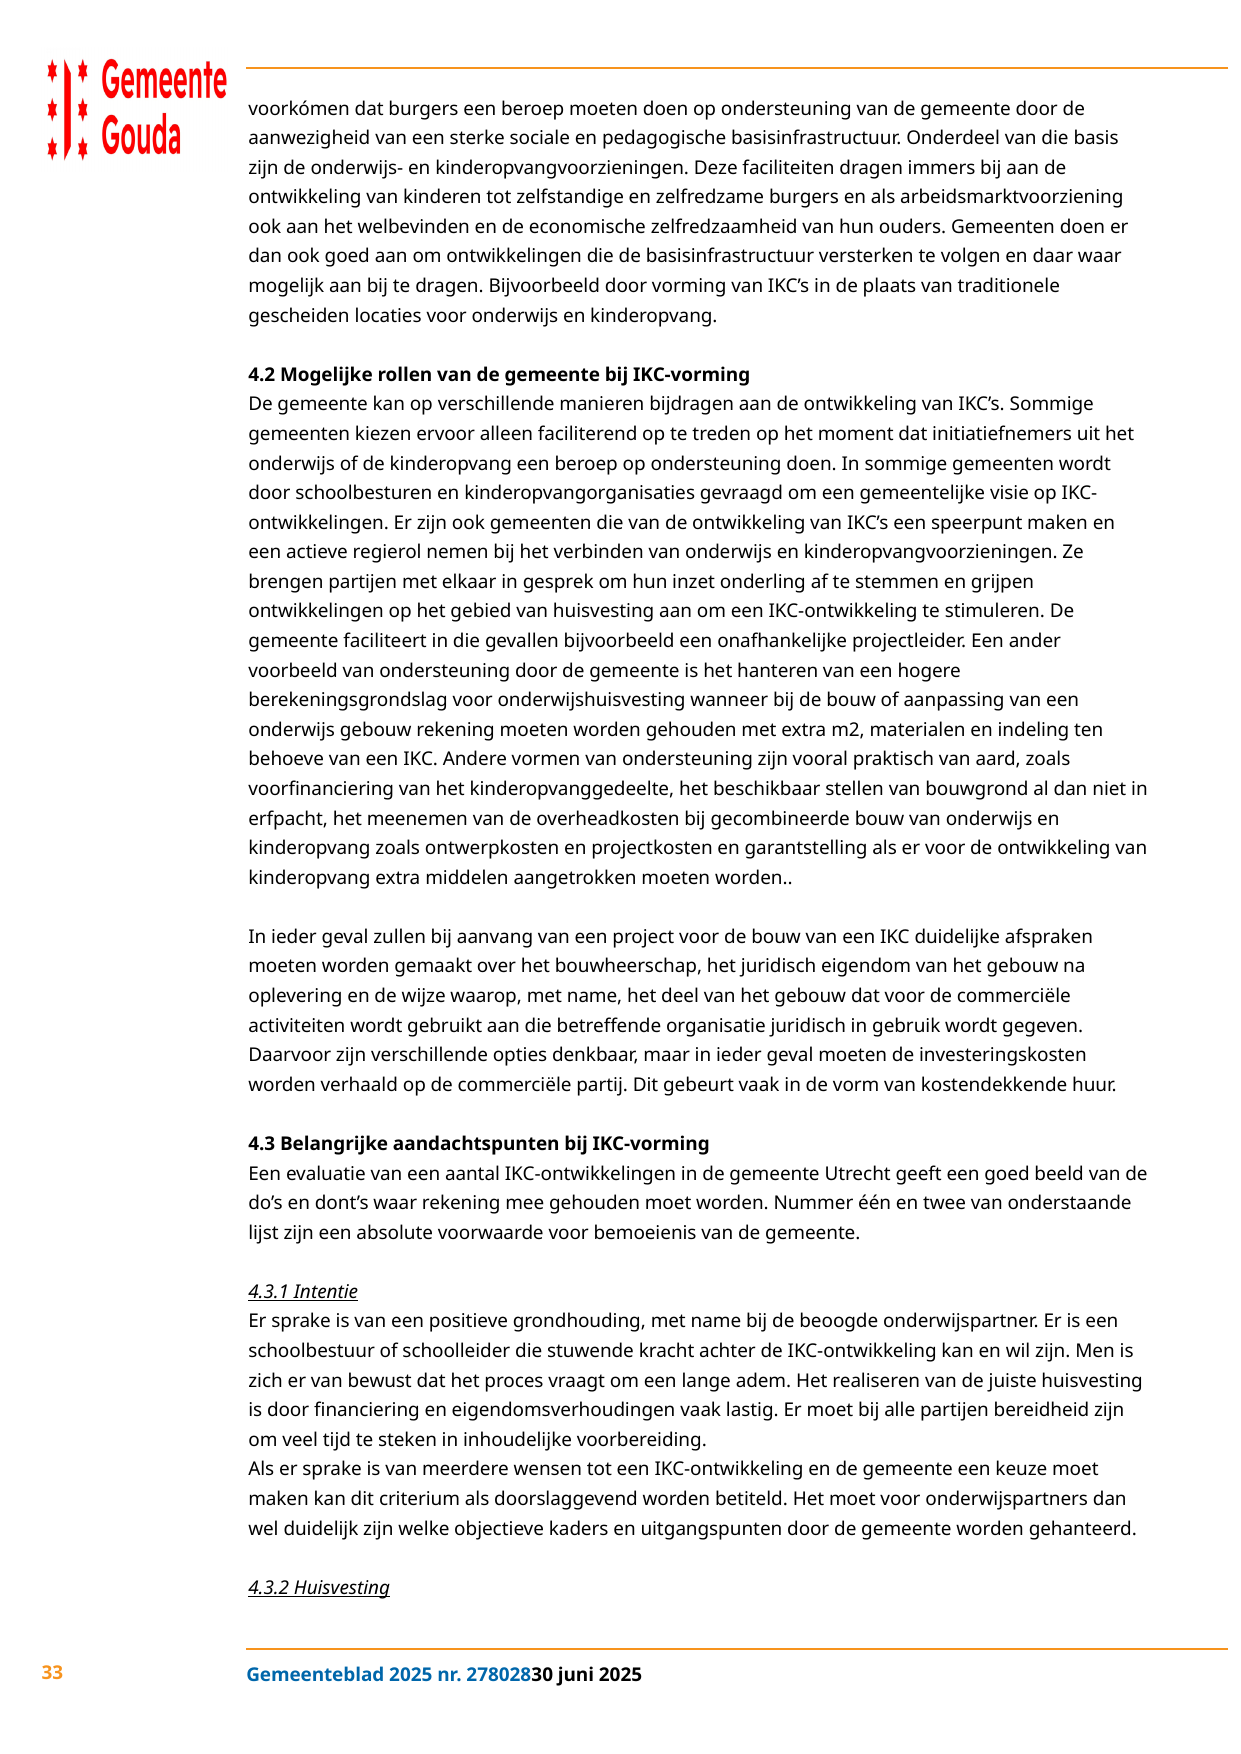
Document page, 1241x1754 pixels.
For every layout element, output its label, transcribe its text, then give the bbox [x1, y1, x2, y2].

text 4.3.2 Huisvesting [248, 1574, 1152, 1600]
text 4.3 Belangrijke aandachtspunten bij IKC-vorming [248, 1130, 1152, 1156]
text voorkómen dat burgers een beroep moeten doen op ondersteuning van de gemeente door de aanwezigheid van een sterke sociale en pedagogische basisinfrastructuur. Onderdeel van die basis zijn de onderwijs- en kinderopvangvoorzieningen. Deze faciliteiten dragen immers bij aan de ontwikkeling van kinderen tot zelfstandige en zelfredzame burgers en als arbeidsmarktvoorziening ook aan het welbevinden en de economische zelfredzaamheid van hun ouders. Gemeenten doen er dan ook goed aan om ontwikkelingen die de basisinfrastructuur versterken te volgen en daar waar mogelijk aan bij te dragen. Bijvoorbeeld door vorming van IKC’s in de plaats van traditionele gescheiden locaties voor onderwijs en kinderopvang. [248, 95, 1152, 328]
picture [41, 47, 231, 172]
text De gemeente kan op verschillende manieren bijdragen aan de ontwikkeling van IKC’s. Sommige gemeenten kiezen ervoor alleen faciliterend op te treden op het moment dat initiatiefnemers uit het onderwijs of de kinderopvang een beroep op ondersteuning doen. In sommige gemeenten wordt door schoolbesturen en kinderopvangorganisaties gevraagd om een gemeentelijke visie op IKC-ontwikkelingen. Er zijn ook gemeenten die van de ontwikkeling van IKC’s een speerpunt maken en een actieve regierol nemen bij het verbinden van onderwijs en kinderopvangvoorzieningen. Ze brengen partijen met elkaar in gesprek om hun inzet onderling af te stemmen en grijpen ontwikkelingen op het gebied van huisvesting aan om een IKC-ontwikkeling te stimuleren. De gemeente faciliteert in die gevallen bijvoorbeeld een onafhankelijke projectleider. Een ander voorbeeld van ondersteuning door de gemeente is het hanteren van een hogere berekeningsgrondslag voor onderwijshuisvesting wanneer bij de bouw of aanpassing van een onderwijs gebouw rekening moeten worden gehouden met extra m2, materialen en indeling ten behoeve van een IKC. Andere vormen van ondersteuning zijn vooral praktisch van aard, zoals voorfinanciering van het kinderopvanggedeelte, het beschikbaar stellen van bouwgrond al dan niet in erfpacht, het meenemen van de overheadkosten bij gecombineerde bouw van onderwijs en kinderopvang zoals ontwerpkosten en projectkosten en garantstelling als er voor de ontwikkeling van kinderopvang extra middelen aangetrokken moeten worden.. [248, 391, 1152, 890]
text Een evaluatie van een aantal IKC-ontwikkelingen in de gemeente Utrecht geeft een goed beeld van de do’s en dont’s waar rekening mee gehouden moet worden. Nummer één en twee van onderstaande lijst zijn een absolute voorwaarde voor bemoeienis van de gemeente. [248, 1160, 1152, 1245]
text 4.2 Mogelijke rollen van de gemeente bij IKC-vorming [248, 361, 1152, 387]
text In ieder geval zullen bij aanvang van een project voor de bouw van een IKC duidelijke afspraken moeten worden gemaakt over het bouwheerschap, het juridisch eigendom van het gebouw na oplevering en de wijze waarop, met name, het deel van het gebouw dat voor de commerciële activiteiten wordt gebruikt aan die betreffende organisatie juridisch in gebruik wordt gegeven. Daarvoor zijn verschillende opties denkbaar, maar in ieder geval moeten de investeringskosten worden verhaald op de commerciële partij. Dit gebeurt vaak in de vorm van kostendekkende huur. [248, 923, 1152, 1097]
text Als er sprake is van meerdere wensen tot een IKC-ontwikkeling en de gemeente een keuze moet maken kan dit criterium als doorslaggevend worden betiteld. Het moet voor onderwijspartners dan wel duidelijk zijn welke objectieve kaders en uitgangspunten door de gemeente worden gehanteerd. [248, 1456, 1152, 1541]
text 4.3.1 Intentie [248, 1278, 1152, 1304]
text Er sprake is van een positieve grondhouding, met name bij de beoogde onderwijspartner. Er is een schoolbestuur of schoolleider die stuwende kracht achter de IKC-ontwikkeling kan en wil zijn. Men is zich er van bewust dat het proces vraagt om een lange adem. Het realiseren van de juiste huisvesting is door financiering en eigendomsverhoudingen vaak lastig. Er moet bij alle partijen bereidheid zijn om veel tijd te steken in inhoudelijke voorbereiding. [248, 1308, 1152, 1452]
